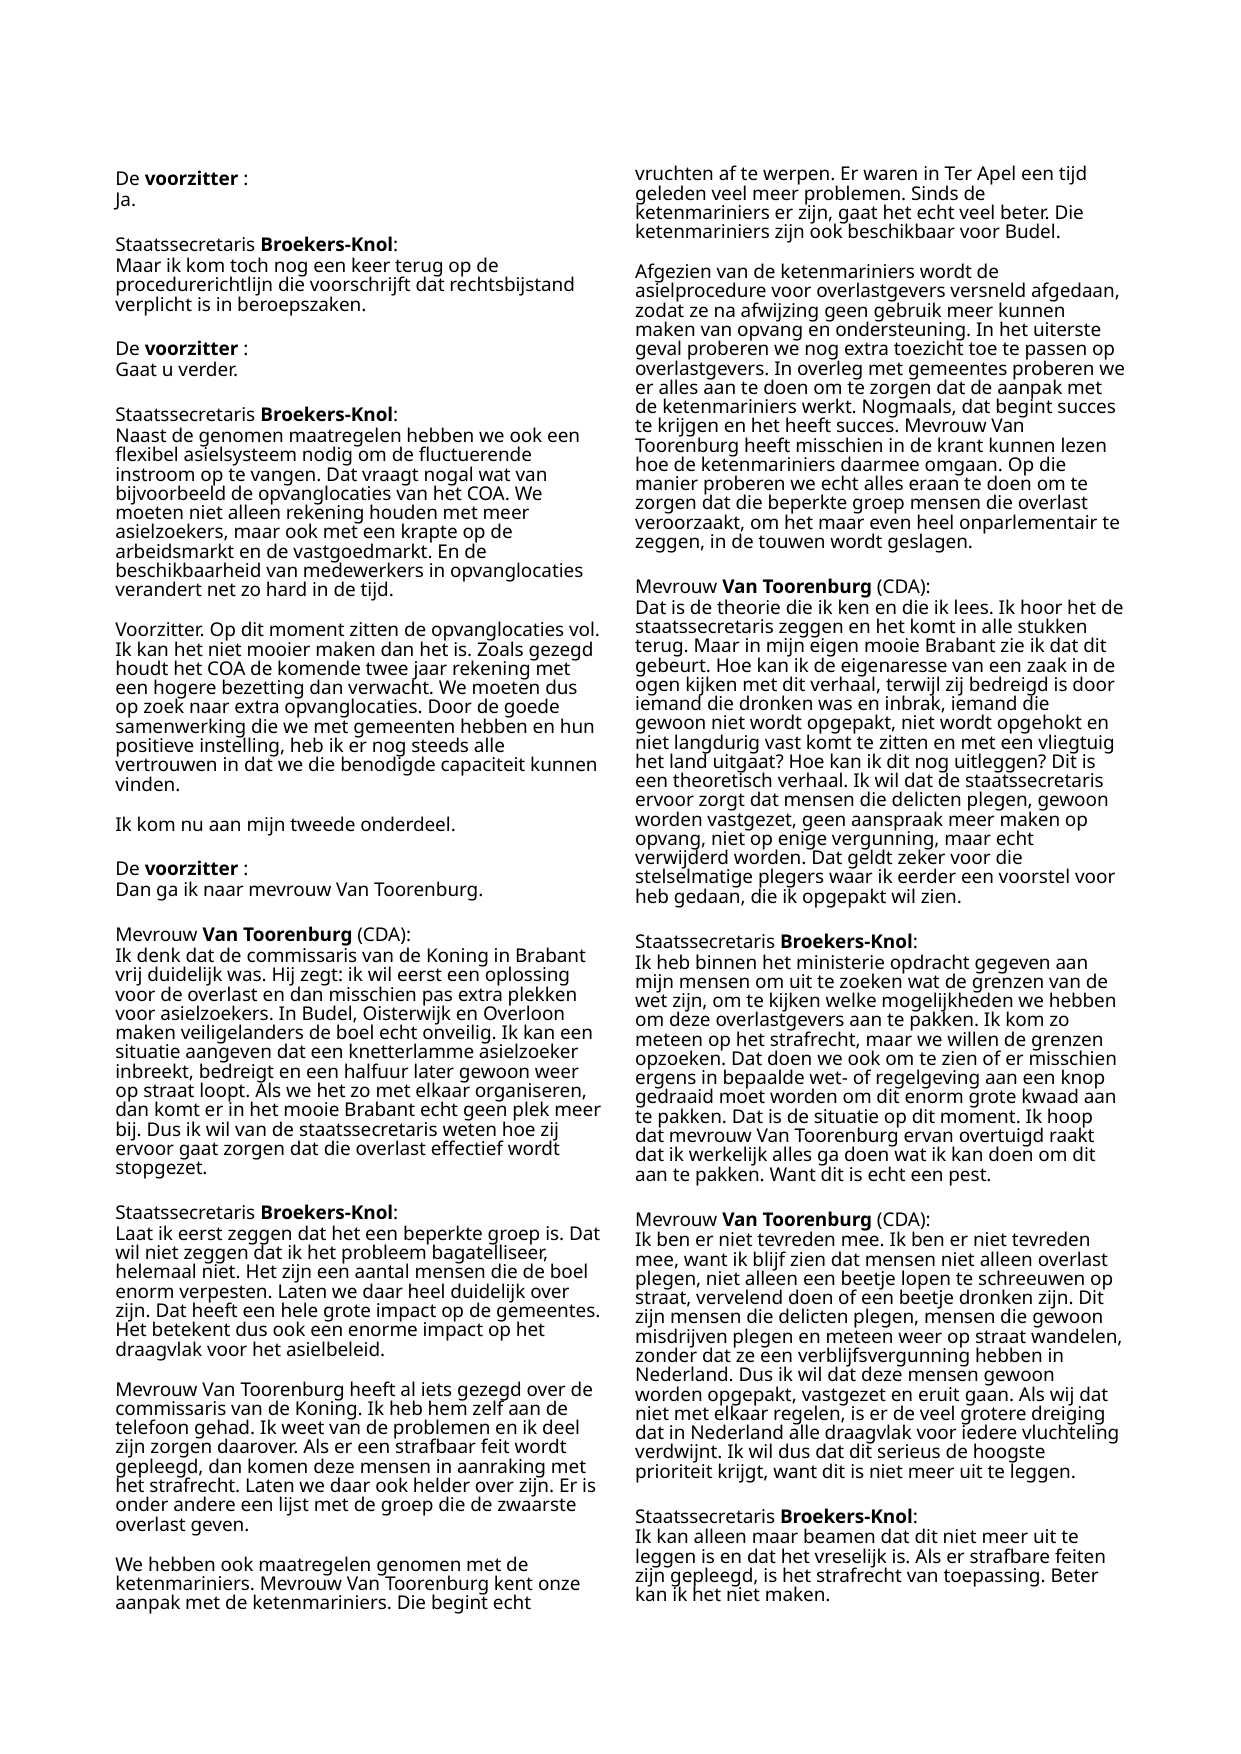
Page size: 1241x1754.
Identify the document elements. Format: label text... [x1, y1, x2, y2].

text Staatssecretaris Broekers-Knol: [115, 231, 605, 257]
text Ik heb binnen het ministerie opdracht gegeven aan mijn mensen om uit te zoeken wat de grenzen van de wet zijn, om te kijken welke mogelijkheden we hebben om deze overlastgevers aan te pakken. Ik kom zo meteen op het strafrecht, maar we willen de grenzen opzoeken. Dat doen we ook om te zien of er misschien ergens in bepaalde wet- of regelgeving aan een knop gedraaid moet worden om dit enorm grote kwaad aan te pakken. Dat is de situatie op dit moment. Ik hoop dat mevrouw Van Toorenburg ervan overtuigd raakt dat ik werkelijk alles ga doen wat ik kan doen om dit aan te pakken. Want dit is echt een pest. [635, 954, 1125, 1185]
text Staatssecretaris Broekers-Knol: [115, 401, 605, 427]
text Mevrouw Van Toorenburg (CDA): [635, 1206, 1125, 1231]
text Afgezien van de ketenmariniers wordt de asielprocedure voor overlastgevers versneld afgedaan, zodat ze na afwijzing geen gebruik meer kunnen maken van opvang en ondersteuning. In het uiterste geval proberen we nog extra toezicht toe te passen op overlastgevers. In overleg met gemeentes proberen we er alles aan te doen om te zorgen dat de aanpak met de ketenmariniers werkt. Nogmaals, dat begint succes te krijgen en het heeft succes. Mevrouw Van Toorenburg heeft misschien in de krant kunnen lezen hoe de ketenmariniers daarmee omgaan. Op die manier proberen we echt alles eraan te doen om te zorgen dat die beperkte groep mensen die overlast veroorzaakt, om het maar even heel onparlementair te zeggen, in de touwen wordt geslagen. [635, 263, 1125, 552]
text Dan ga ik naar mevrouw Van Toorenburg. [115, 881, 605, 901]
text Voorzitter. Op dit moment zitten de opvanglocaties vol. Ik kan het niet mooier maken dan het is. Zoals gezegd houdt het COA de komende twee jaar rekening met een hogere bezetting dan verwacht. We moeten dus op zoek naar extra opvanglocaties. Door de goede samenwerking die we met gemeenten hebben en hun positieve instelling, heb ik er nog steeds alle vertrouwen in dat we die benodigde capaciteit kunnen vinden. [115, 621, 605, 795]
text Staatssecretaris Broekers-Knol: [635, 928, 1125, 954]
text De voorzitter : [115, 856, 605, 881]
text We hebben ook maatregelen genomen met de ketenmariniers. Mevrouw Van Toorenburg kent onze aanpak met de ketenmariniers. Die begint echt [115, 1556, 605, 1613]
text vruchten af te werpen. Er waren in Ter Apel een tijd geleden veel meer problemen. Sinds de ketenmariniers er zijn, gaat het echt veel beter. Die ketenmariniers zijn ook beschikbaar voor Budel. [635, 165, 1125, 242]
text Ja. [115, 191, 605, 210]
text De voorzitter : [115, 165, 605, 191]
text Naast de genomen maatregelen hebben we ook een flexibel asielsysteem nodig om de fluctuerende instroom op te vangen. Dat vraagt nogal wat van bijvoorbeeld de opvanglocaties van het COA. We moeten niet alleen rekening houden met meer asielzoekers, maar ook met een krapte op de arbeidsmarkt en de vastgoedmarkt. En de beschikbaarheid van medewerkers in opvanglocaties verandert net zo hard in de tijd. [115, 427, 605, 601]
text Laat ik eerst zeggen dat het een beperkte groep is. Dat wil niet zeggen dat ik het probleem bagatelliseer, helemaal niet. Het zijn een aantal mensen die de boel enorm verpesten. Laten we daar heel duidelijk over zijn. Dat heeft een hele grote impact op de gemeentes. Het betekent dus ook een enorme impact op het draagvlak voor het asielbeleid. [115, 1225, 605, 1360]
text Mevrouw Van Toorenburg (CDA): [635, 573, 1125, 599]
text Maar ik kom toch nog een keer terug op de procedurerichtlijn die voorschrijft dat rechtsbijstand verplicht is in beroepszaken. [115, 257, 605, 315]
text Staatssecretaris Broekers-Knol: [115, 1199, 605, 1225]
text Ik ben er niet tevreden mee. Ik ben er niet tevreden mee, want ik blijf zien dat mensen niet alleen overlast plegen, niet alleen een beetje lopen te schreeuwen op straat, vervelend doen of een beetje dronken zijn. Dit zijn mensen die delicten plegen, mensen die gewoon misdrijven plegen en meteen weer op straat wandelen, zonder dat ze een verblijfsvergunning hebben in Nederland. Dus ik wil dat deze mensen gewoon worden opgepakt, vastgezet en eruit gaan. Als wij dat niet met elkaar regelen, is er de veel grotere dreiging dat in Nederland alle draagvlak voor iedere vluchteling verdwijnt. Ik wil dus dat dit serieus de hoogste prioriteit krijgt, want dit is niet meer uit te leggen. [635, 1231, 1125, 1482]
text Ik kan alleen maar beamen dat dit niet meer uit te leggen is en dat het vreselijk is. Als er strafbare feiten zijn gepleegd, is het strafrecht van toepassing. Beter kan ik het niet maken. [635, 1528, 1125, 1606]
text Staatssecretaris Broekers-Knol: [635, 1503, 1125, 1528]
text De voorzitter : [115, 336, 605, 361]
text Mevrouw Van Toorenburg (CDA): [115, 921, 605, 947]
text Dat is de theorie die ik ken en die ik lees. Ik hoor het de staatssecretaris zeggen en het komt in alle stukken terug. Maar in mijn eigen mooie Brabant zie ik dat dit gebeurt. Hoe kan ik de eigenaresse van een zaak in de ogen kijken met dit verhaal, terwijl zij bedreigd is door iemand die dronken was en inbrak, iemand die gewoon niet wordt opgepakt, niet wordt opgehokt en niet langdurig vast komt te zitten en met een vliegtuig het land uitgaat? Hoe kan ik dit nog uitleggen? Dit is een theoretisch verhaal. Ik wil dat de staatssecretaris ervoor zorgt dat mensen die delicten plegen, gewoon worden vastgezet, geen aanspraak meer maken op opvang, niet op enige vergunning, maar echt verwijderd worden. Dat geldt zeker voor die stelselmatige plegers waar ik eerder een voorstel voor heb gedaan, die ik opgepakt wil zien. [635, 599, 1125, 907]
text Mevrouw Van Toorenburg heeft al iets gezegd over de commissaris van de Koning. Ik heb hem zelf aan de telefoon gehad. Ik weet van de problemen en ik deel zijn zorgen daarover. Als er een strafbaar feit wordt gepleegd, dan komen deze mensen in aanraking met het strafrecht. Laten we daar ook helder over zijn. Er is onder andere een lijst met de groep die de zwaarste overlast geven. [115, 1381, 605, 1535]
text Gaat u verder. [115, 361, 605, 381]
text Ik kom nu aan mijn tweede onderdeel. [115, 816, 605, 835]
text Ik denk dat de commissaris van de Koning in Brabant vrij duidelijk was. Hij zegt: ik wil eerst een oplossing voor de overlast en dan misschien pas extra plekken voor asielzoekers. In Budel, Oisterwijk en Overloon maken veiligelanders de boel echt onveilig. Ik kan een situatie aangeven dat een knetterlamme asielzoeker inbreekt, bedreigt en een halfuur later gewoon weer op straat loopt. Als we het zo met elkaar organiseren, dan komt er in het mooie Brabant echt geen plek meer bij. Dus ik wil van de staatssecretaris weten hoe zij ervoor gaat zorgen dat die overlast effectief wordt stopgezet. [115, 947, 605, 1178]
